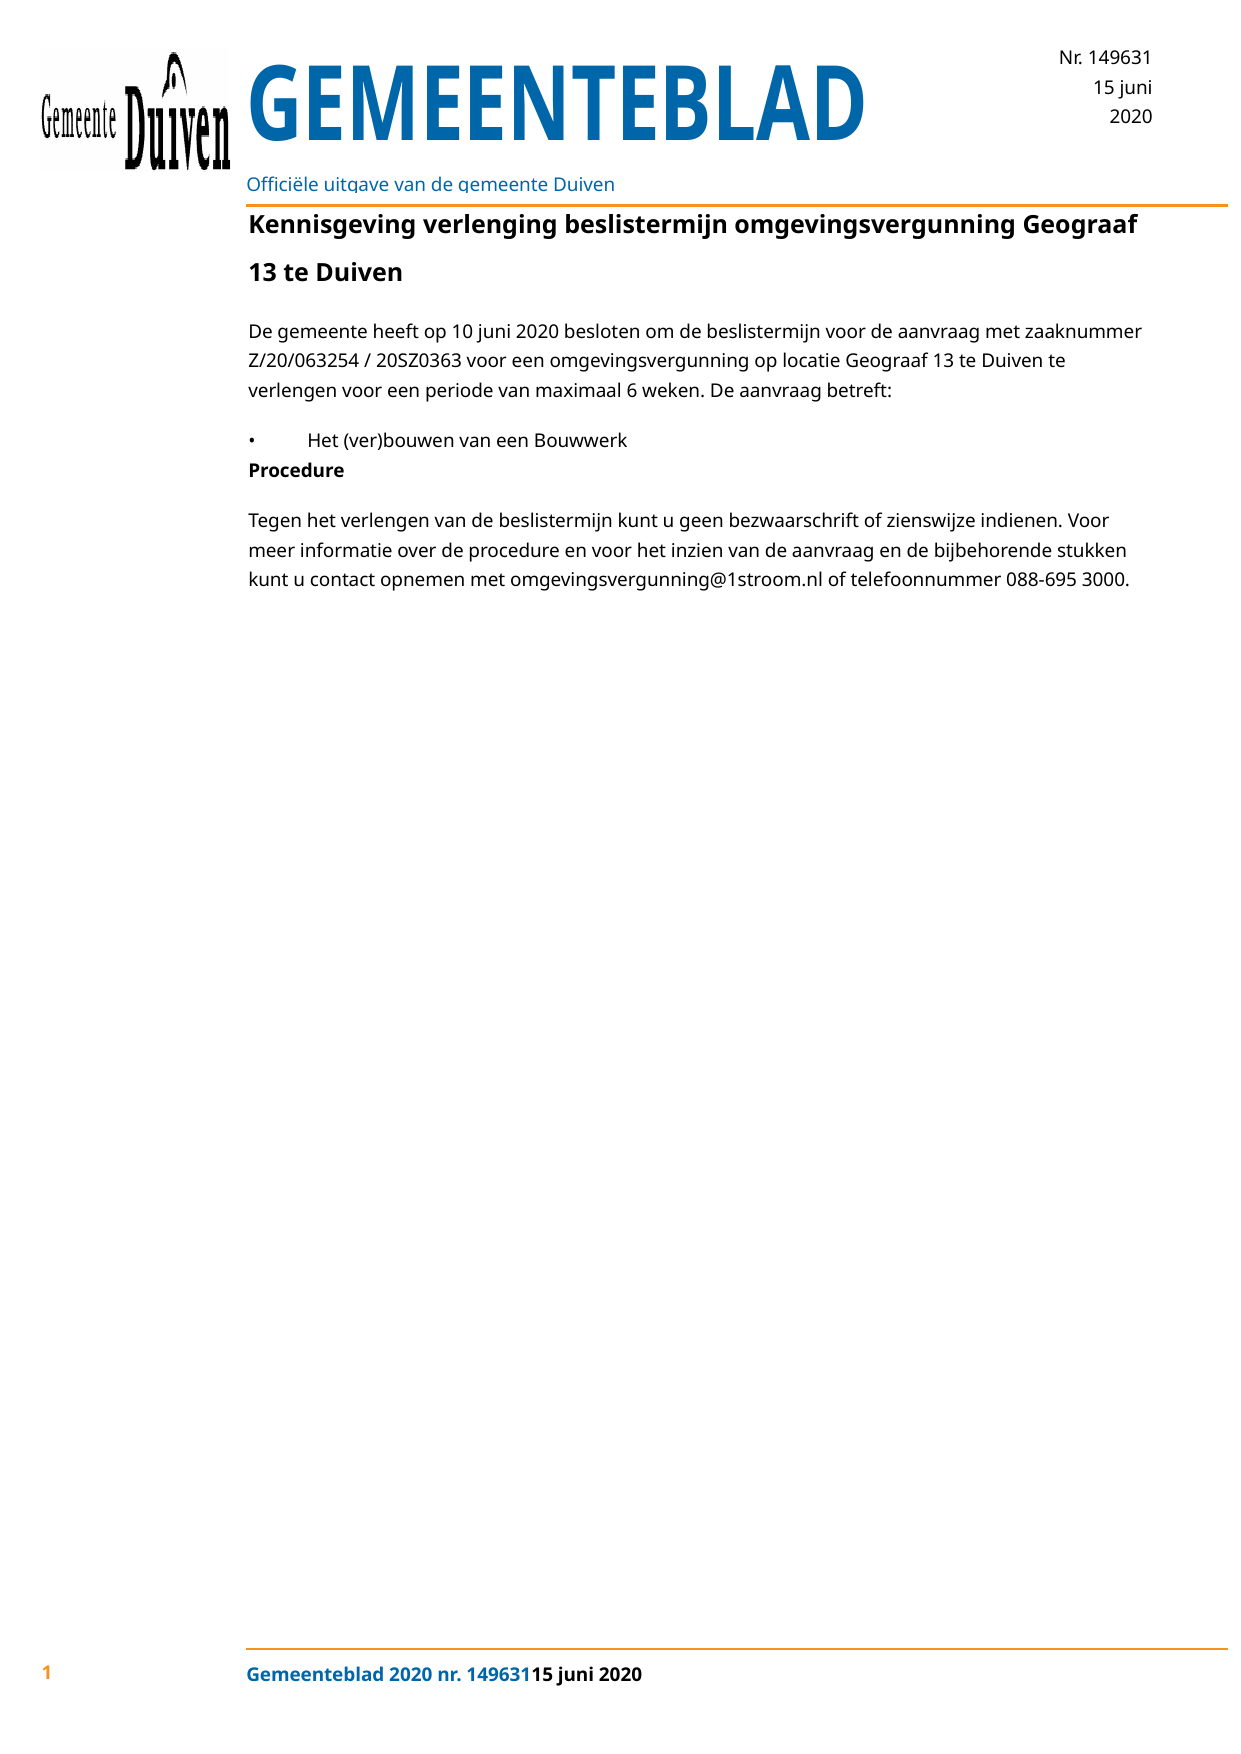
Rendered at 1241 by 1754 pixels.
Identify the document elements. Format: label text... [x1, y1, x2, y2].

text De gemeente heeft op 10 juni 2020 besloten om de beslistermijn voor de aanvraag met zaaknummer Z/20/063254 / 20SZ0363 voor een omgevingsvergunning op locatie Geograaf 13 te Duiven te verlengen voor een periode van maximaal 6 weken. De aanvraag betreft: [248, 318, 1152, 403]
text Procedure [248, 457, 1152, 483]
list Het (ver)bouwen van een Bouwwerk [248, 427, 1152, 453]
text Kennisgeving verlenging beslistermijn omgevingsvergunning Geograaf 13 te Duiven [248, 207, 1152, 288]
picture [41, 47, 231, 172]
text Tegen het verlengen van de beslistermijn kunt u geen bezwaarschrift of zienswijze indienen. Voor meer informatie over de procedure en voor het inzien van de aanvraag en de bijbehorende stukken kunt u contact opnemen met omgevingsvergunning@1stroom.nl of telefoonnummer 088-695 3000. [248, 507, 1152, 592]
